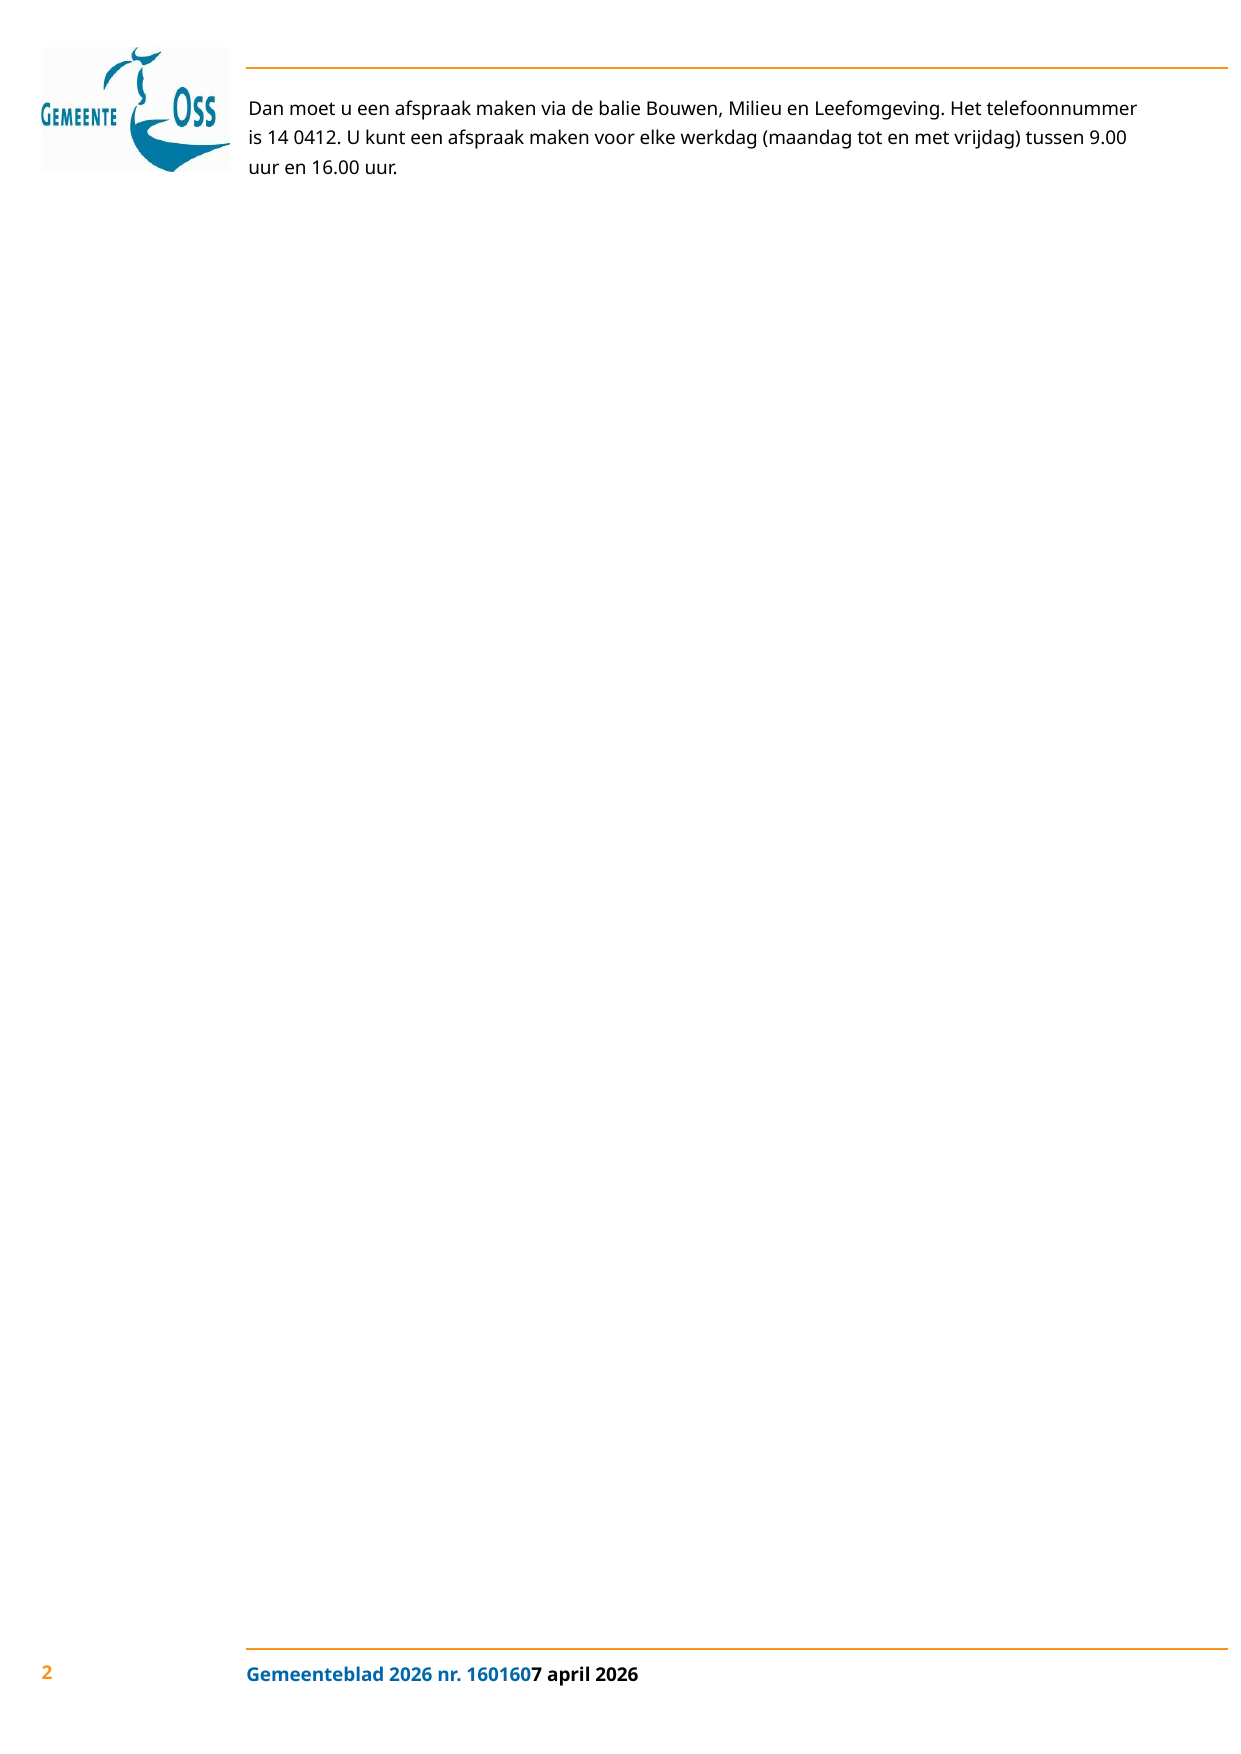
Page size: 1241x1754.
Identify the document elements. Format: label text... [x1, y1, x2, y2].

picture [41, 47, 231, 172]
text Dan moet u een afspraak maken via de balie Bouwen, Milieu en Leefomgeving. Het telefoonnummer is 14 0412. U kunt een afspraak maken voor elke werkdag (maandag tot en met vrijdag) tussen 9.00 uur en 16.00 uur. [248, 95, 1152, 180]
